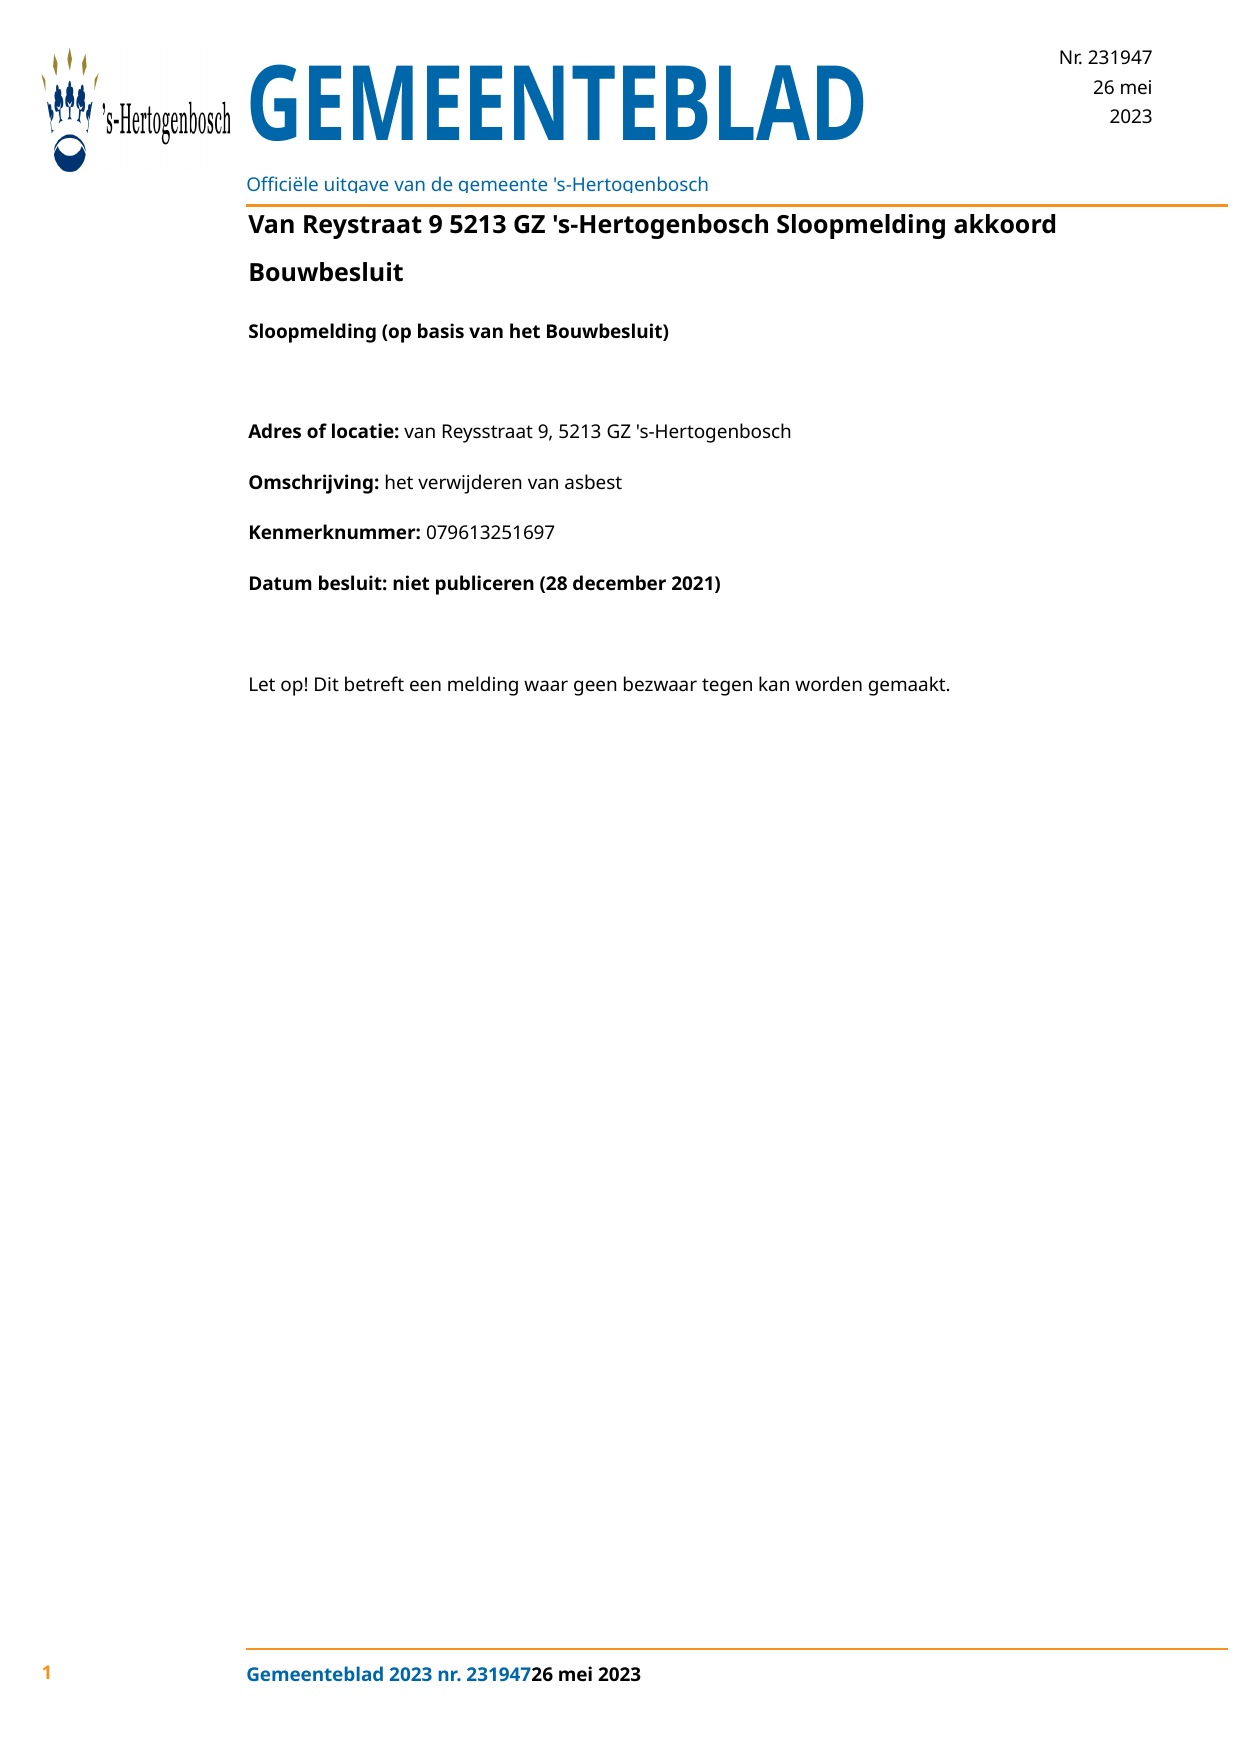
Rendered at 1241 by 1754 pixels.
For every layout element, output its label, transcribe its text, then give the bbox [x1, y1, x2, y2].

text Adres of locatie: van Reysstraat 9, 5213 GZ 's-Hertogenbosch [248, 419, 1152, 444]
text Omschrijving: het verwijderen van asbest [248, 469, 1152, 495]
text Sloopmelding (op basis van het Bouwbesluit) [248, 318, 1152, 344]
text Kenmerknummer: 079613251697 [248, 519, 1152, 545]
picture [41, 47, 231, 172]
text Datum besluit: niet publiceren (28 december 2021) [248, 570, 1152, 596]
text Let op! Dit betreft een melding waar geen bezwaar tegen kan worden gemaakt. [248, 671, 1152, 697]
text Van Reystraat 9 5213 GZ 's-Hertogenbosch Sloopmelding akkoord Bouwbesluit [248, 207, 1152, 288]
